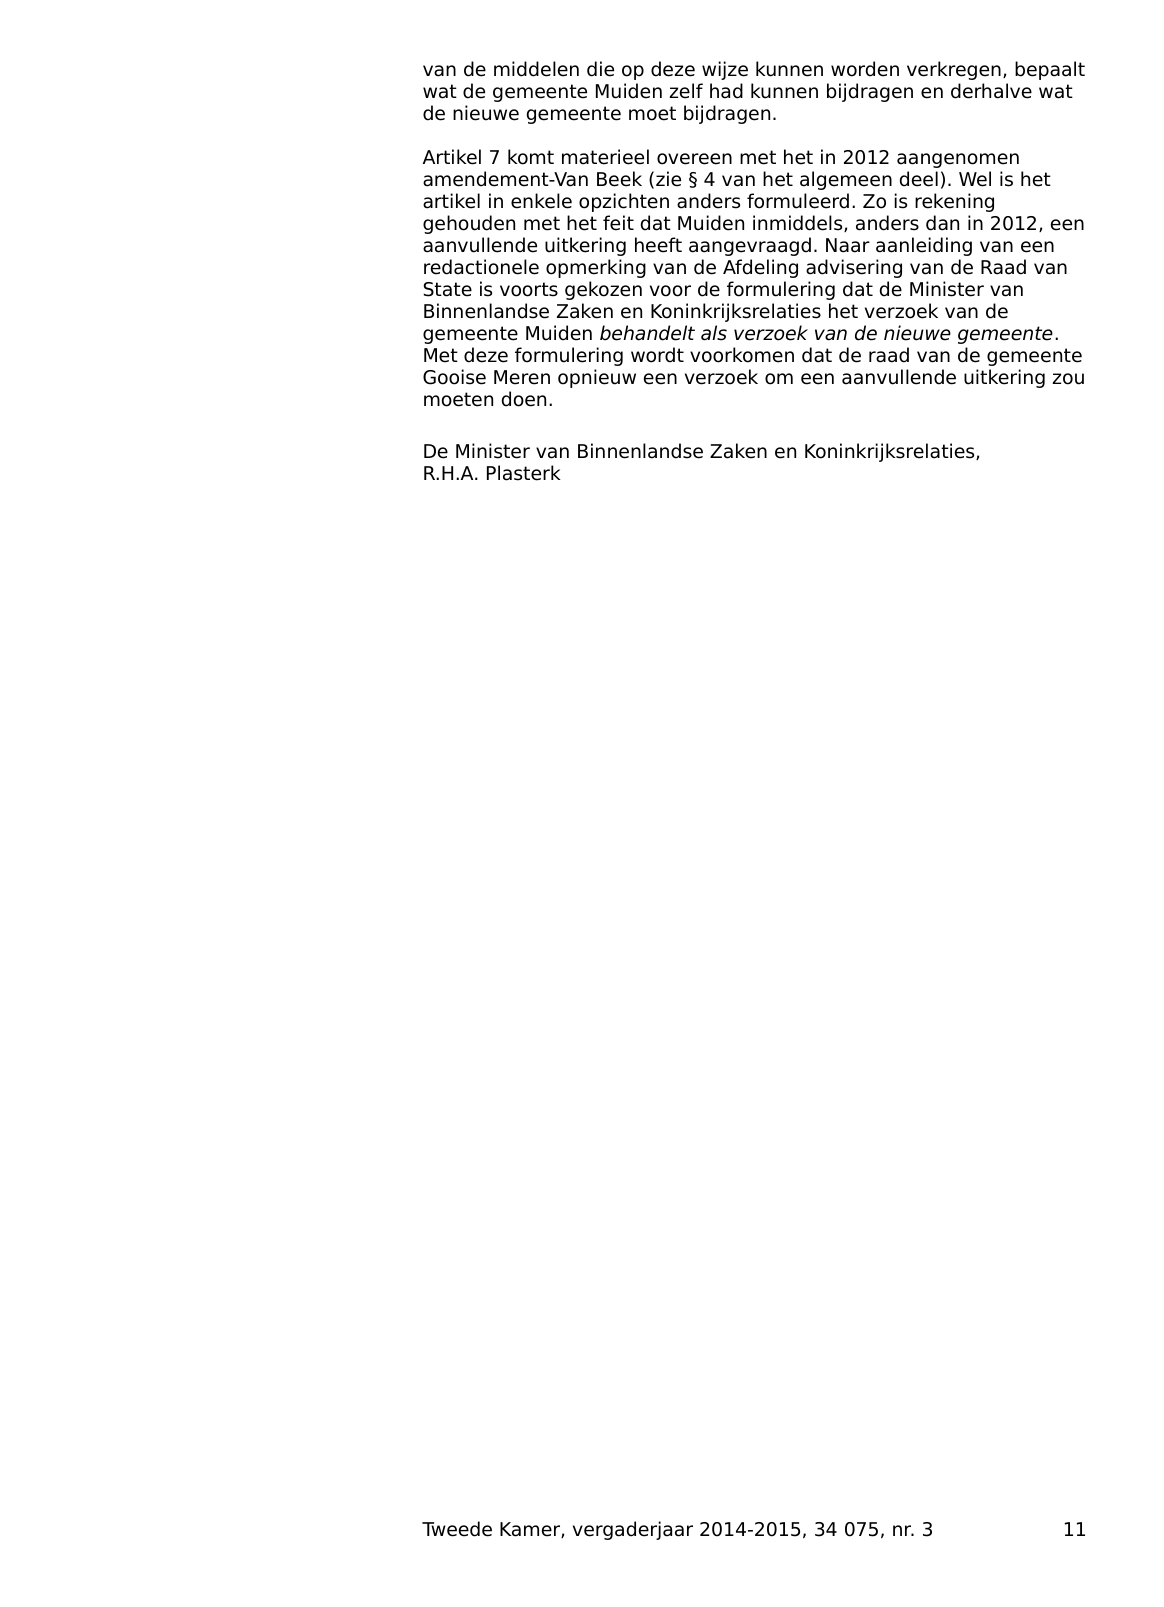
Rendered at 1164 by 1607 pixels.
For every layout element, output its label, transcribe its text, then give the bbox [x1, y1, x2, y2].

text van de middelen die op deze wijze kunnen worden verkregen, bepaalt wat de gemeente Muiden zelf had kunnen bijdragen en derhalve wat de nieuwe gemeente moet bijdragen. [422, 59, 1087, 125]
text De Minister van Binnenlandse Zaken en Koninkrijksrelaties, R.H.A. Plasterk [422, 441, 1087, 485]
text Artikel 7 komt materieel overeen met het in 2012 aangenomen amendement-Van Beek (zie § 4 van het algemeen deel). Wel is het artikel in enkele opzichten anders formuleerd. Zo is rekening gehouden met het feit dat Muiden inmiddels, anders dan in 2012, een aanvullende uitkering heeft aangevraagd. Naar aanleiding van een redactionele opmerking van de Afdeling advisering van de Raad van State is voorts gekozen voor de formulering dat de Minister van Binnenlandse Zaken en Koninkrijksrelaties het verzoek van de gemeente Muiden behandelt als verzoek van de nieuwe gemeente. Met deze formulering wordt voorkomen dat de raad van de gemeente Gooise Meren opnieuw een verzoek om een aanvullende uitkering zou moeten doen. [422, 147, 1087, 411]
